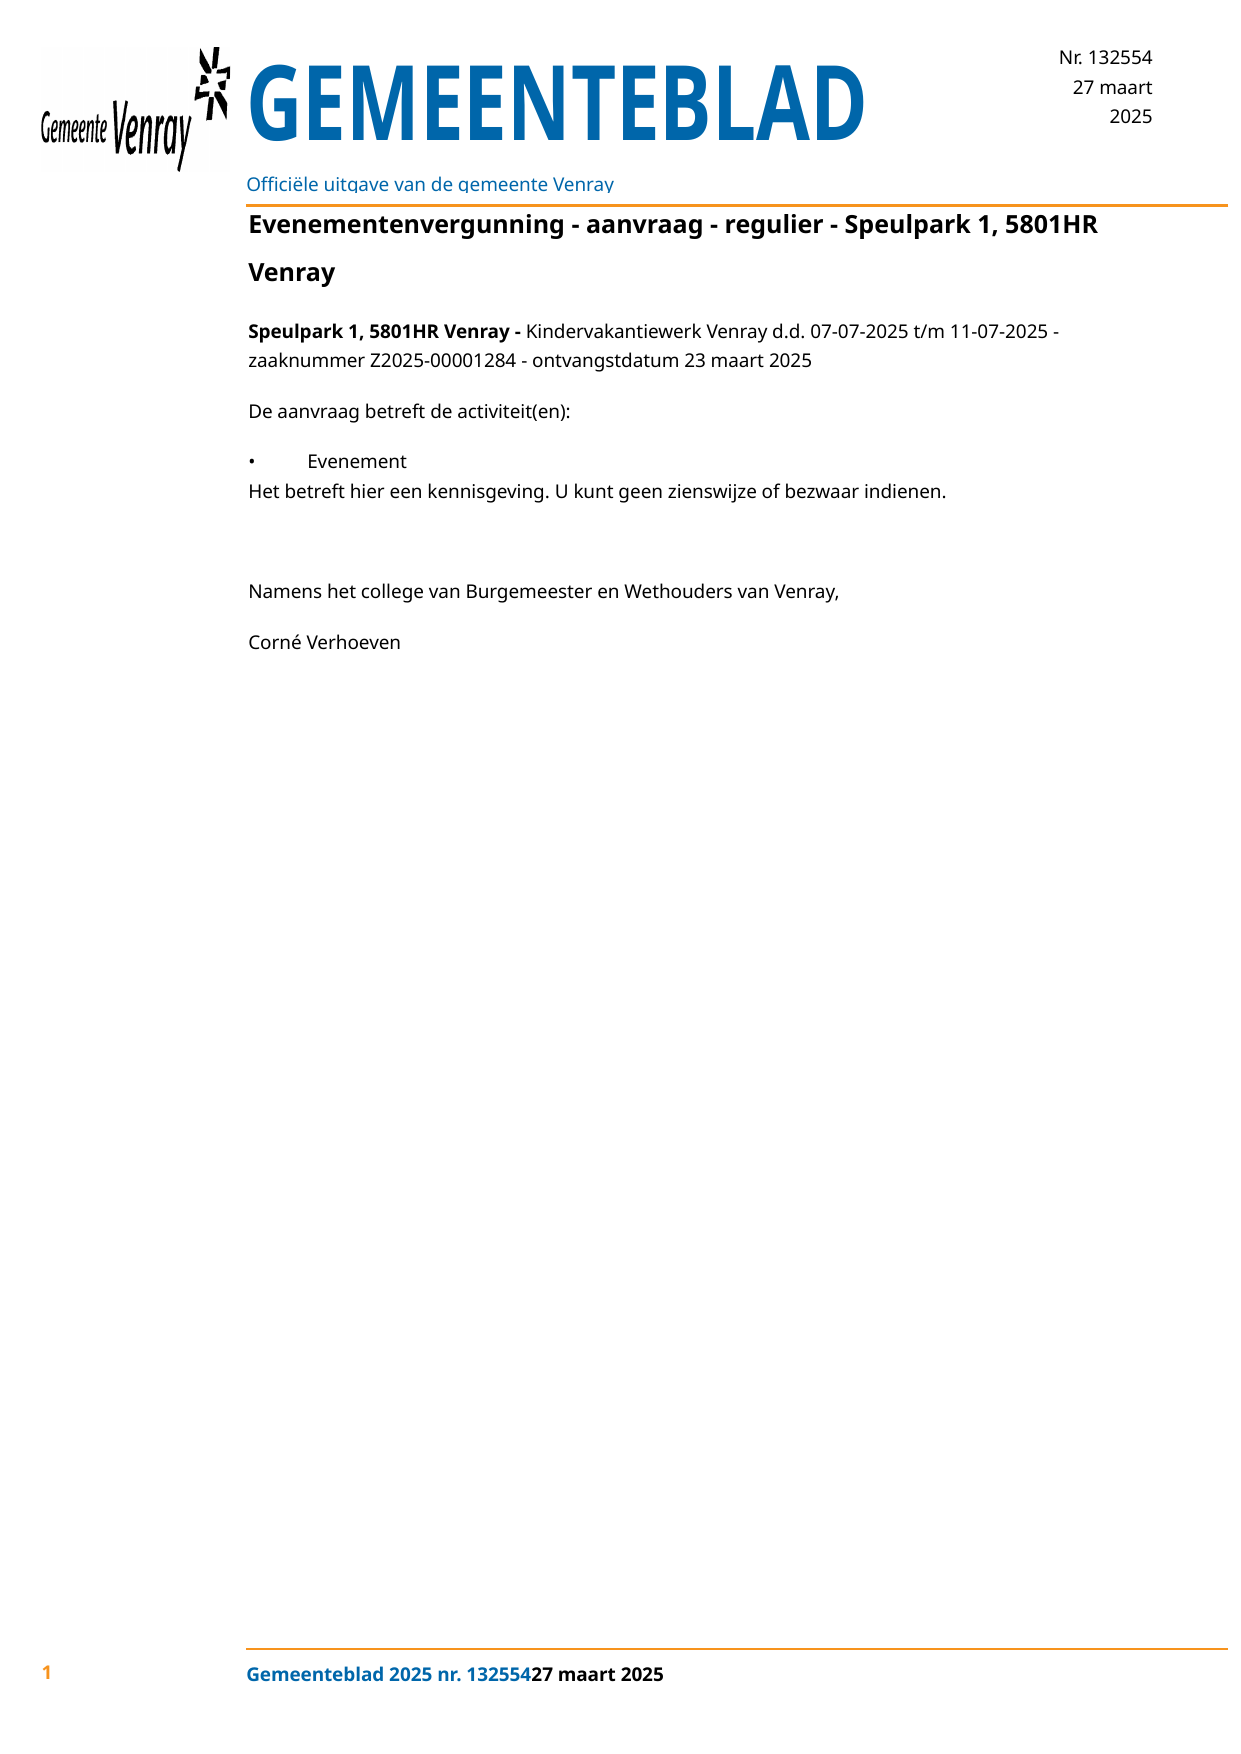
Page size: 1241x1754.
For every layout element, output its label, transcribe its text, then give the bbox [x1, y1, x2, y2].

text Het betreft hier een kennisgeving. U kunt geen zienswijze of bezwaar indienen. [248, 478, 1152, 504]
text De aanvraag betreft de activiteit(en): [248, 398, 1152, 424]
picture [41, 47, 231, 172]
text Corné Verhoeven [248, 629, 1152, 655]
text Evenementenvergunning - aanvraag - regulier - Speulpark 1, 5801HR Venray [248, 207, 1152, 288]
text Speulpark 1, 5801HR Venray - Kindervakantiewerk Venray d.d. 07-07-2025 t/m 11-07-2025 - zaaknummer Z2025-00001284 - ontvangstdatum 23 maart 2025 [248, 318, 1152, 373]
list Evenement [248, 448, 1152, 474]
text Namens het college van Burgemeester en Wethouders van Venray, [248, 579, 1152, 604]
